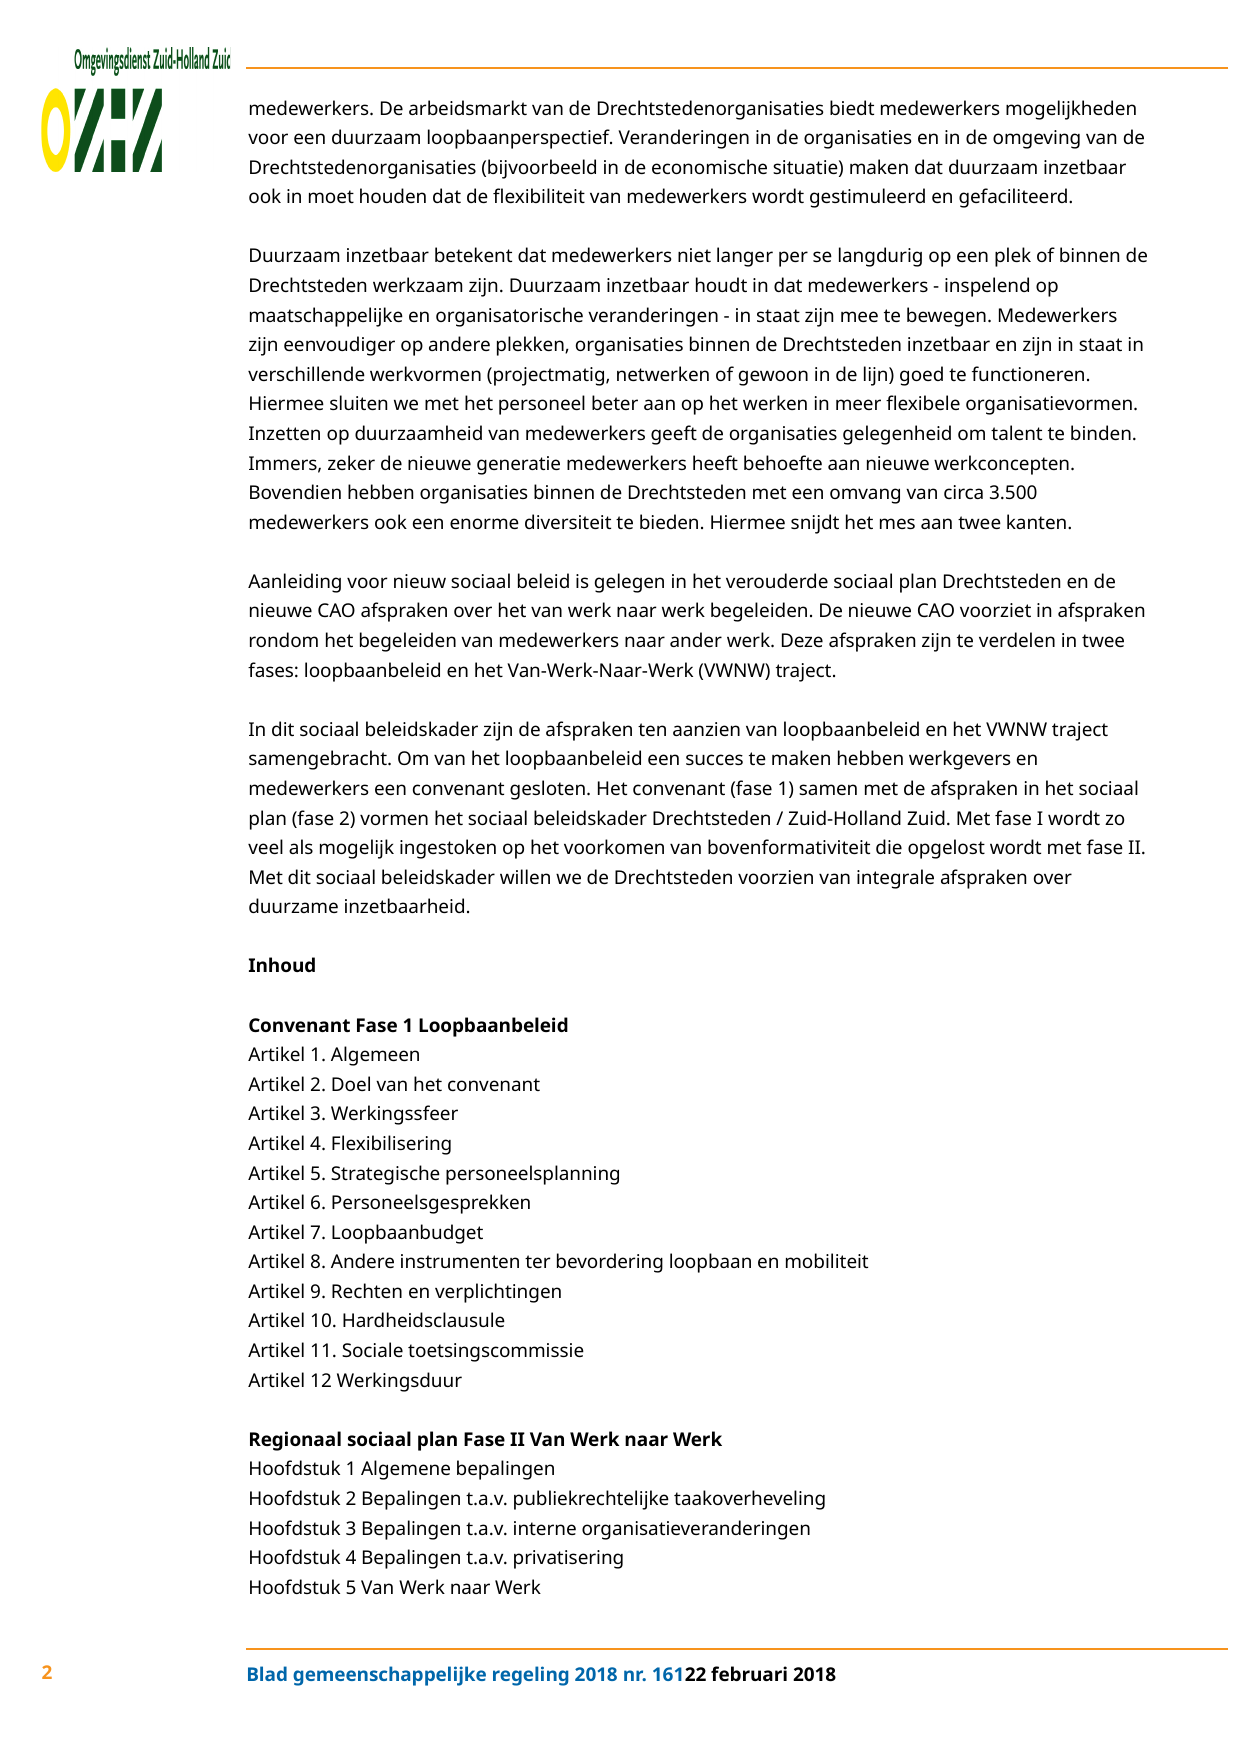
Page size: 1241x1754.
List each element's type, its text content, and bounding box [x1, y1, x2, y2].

text Regionaal sociaal plan Fase II Van Werk naar Werk [248, 1426, 1152, 1452]
text Artikel 1. Algemeen [248, 1041, 1152, 1067]
text Artikel 3. Werkingssfeer [248, 1101, 1152, 1126]
text Hoofdstuk 1 Algemene bepalingen [248, 1456, 1152, 1481]
text Hoofdstuk 3 Bepalingen t.a.v. interne organisatieveranderingen [248, 1515, 1152, 1541]
text Hoofdstuk 4 Bepalingen t.a.v. privatisering [248, 1544, 1152, 1570]
text Artikel 6. Personeelsgesprekken [248, 1189, 1152, 1215]
text Duurzaam inzetbaar betekent dat medewerkers niet langer per se langdurig op een plek of binnen de Drechtsteden werkzaam zijn. Duurzaam inzetbaar houdt in dat medewerkers - inspelend op maatschappelijke en organisatorische veranderingen - in staat zijn mee te bewegen. Medewerkers zijn eenvoudiger op andere plekken, organisaties binnen de Drechtsteden inzetbaar en zijn in staat in verschillende werkvormen (projectmatig, netwerken of gewoon in de lijn) goed te functioneren. Hiermee sluiten we met het personeel beter aan op het werken in meer flexibele organisatievormen. Inzetten op duurzaamheid van medewerkers geeft de organisaties gelegenheid om talent te binden. Immers, zeker de nieuwe generatie medewerkers heeft behoefte aan nieuwe werkconcepten. Bovendien hebben organisaties binnen de Drechtsteden met een omvang van circa 3.500 medewerkers ook een enorme diversiteit te bieden. Hiermee snijdt het mes aan twee kanten. [248, 243, 1152, 535]
text medewerkers. De arbeidsmarkt van de Drechtstedenorganisaties biedt medewerkers mogelijkheden voor een duurzaam loopbaanperspectief. Veranderingen in de organisaties en in de omgeving van de Drechtstedenorganisaties (bijvoorbeeld in de economische situatie) maken dat duurzaam inzetbaar ook in moet houden dat de flexibiliteit van medewerkers wordt gestimuleerd en gefaciliteerd. [248, 95, 1152, 209]
text Artikel 4. Flexibilisering [248, 1130, 1152, 1156]
text Inhoud [248, 953, 1152, 978]
text Artikel 10. Hardheidsclausule [248, 1308, 1152, 1333]
text Artikel 5. Strategische personeelsplanning [248, 1160, 1152, 1186]
text Artikel 7. Loopbaanbudget [248, 1219, 1152, 1245]
text Artikel 2. Doel van het convenant [248, 1071, 1152, 1097]
text Artikel 12 Werkingsduur [248, 1367, 1152, 1393]
picture [41, 47, 231, 172]
text Artikel 11. Sociale toetsingscommissie [248, 1337, 1152, 1363]
text Hoofdstuk 2 Bepalingen t.a.v. publiekrechtelijke taakoverheveling [248, 1485, 1152, 1511]
text Hoofdstuk 5 Van Werk naar Werk [248, 1574, 1152, 1600]
text Artikel 9. Rechten en verplichtingen [248, 1278, 1152, 1304]
text Artikel 8. Andere instrumenten ter bevordering loopbaan en mobiliteit [248, 1248, 1152, 1274]
text In dit sociaal beleidskader zijn de afspraken ten aanzien van loopbaanbeleid en het VWNW traject samengebracht. Om van het loopbaanbeleid een succes te maken hebben werkgevers en medewerkers een convenant gesloten. Het convenant (fase 1) samen met de afspraken in het sociaal plan (fase 2) vormen het sociaal beleidskader Drechtsteden / Zuid-Holland Zuid. Met fase I wordt zo veel als mogelijk ingestoken op het voorkomen van bovenformativiteit die opgelost wordt met fase II. Met dit sociaal beleidskader willen we de Drechtsteden voorzien van integrale afspraken over duurzame inzetbaarheid. [248, 716, 1152, 919]
text Convenant Fase 1 Loopbaanbeleid [248, 1012, 1152, 1038]
text Aanleiding voor nieuw sociaal beleid is gelegen in het verouderde sociaal plan Drechtsteden en de nieuwe CAO afspraken over het van werk naar werk begeleiden. De nieuwe CAO voorziet in afspraken rondom het begeleiden van medewerkers naar ander werk. Deze afspraken zijn te verdelen in twee fases: loopbaanbeleid en het Van-Werk-Naar-Werk (VWNW) traject. [248, 568, 1152, 683]
